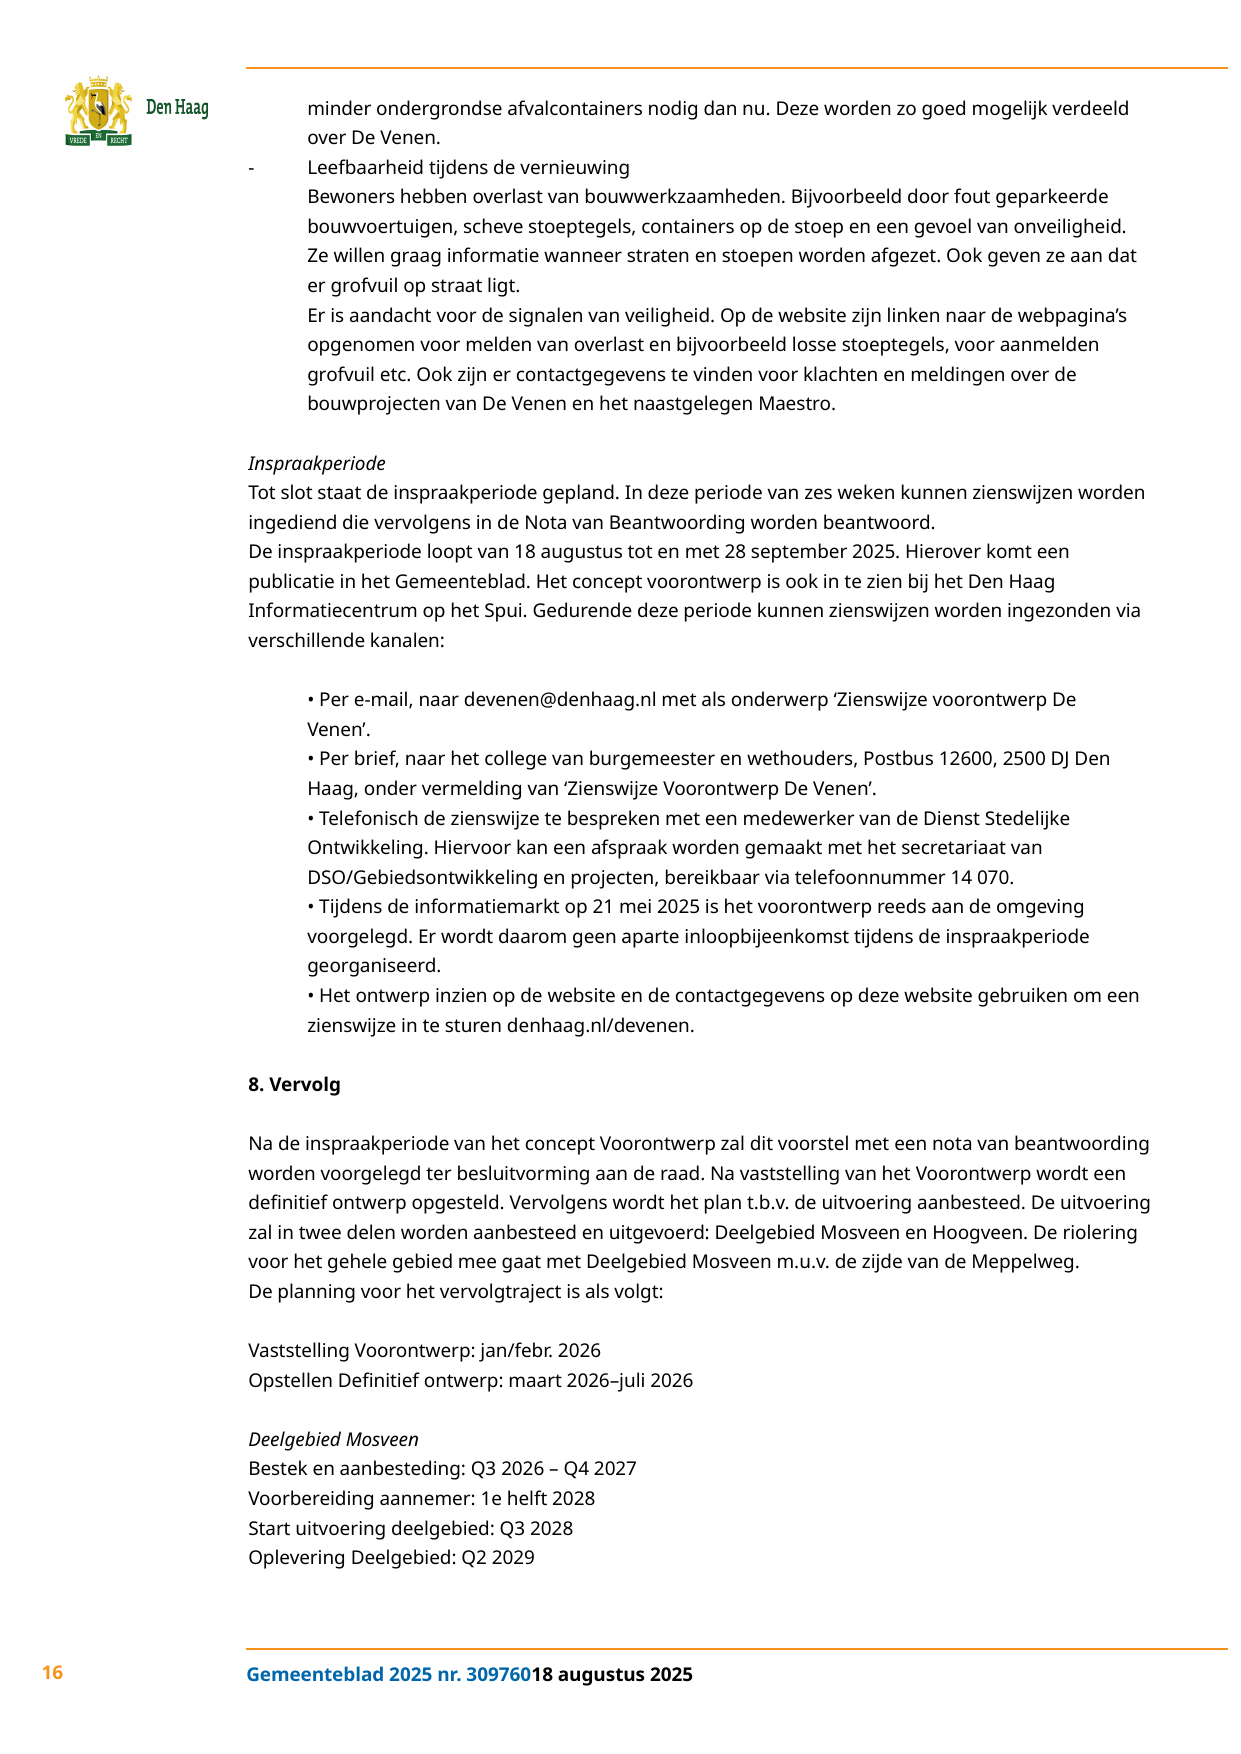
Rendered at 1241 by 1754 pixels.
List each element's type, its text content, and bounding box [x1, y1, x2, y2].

text Bestek en aanbesteding: Q3 2026 – Q4 2027 [248, 1456, 1152, 1481]
list Leefbaarheid tijdens de vernieuwing [248, 154, 1152, 180]
list • Tijdens de informatiemarkt op 21 mei 2025 is het voorontwerp reeds aan de omgeving voorgelegd. Er wordt daarom geen aparte inloopbijeenkomst tijdens de inspraakperiode georganiseerd. [248, 893, 1152, 978]
picture [41, 47, 231, 172]
list • Telefonisch de zienswijze te bespreken met een medewerker van de Dienst Stedelijke Ontwikkeling. Hiervoor kan een afspraak worden gemaakt met het secretariaat van DSO/Gebiedsontwikkeling en projecten, bereikbaar via telefoonnummer 14 070. [248, 805, 1152, 890]
text Opstellen Definitief ontwerp: maart 2026–juli 2026 [248, 1367, 1152, 1393]
text De inspraakperiode loopt van 18 augustus tot en met 28 september 2025. Hierover komt een publicatie in het Gemeenteblad. Het concept voorontwerp is ook in te zien bij het Den Haag Informatiecentrum op het Spui. Gedurende deze periode kunnen zienswijzen worden ingezonden via verschillende kanalen: [248, 538, 1152, 653]
list Er is aandacht voor de signalen van veiligheid. Op de website zijn linken naar de webpagina’s opgenomen voor melden van overlast en bijvoorbeeld losse stoeptegels, voor aanmelden grofvuil etc. Ook zijn er contactgegevens te vinden voor klachten en meldingen over de bouwprojecten van De Venen en het naastgelegen Maestro. [248, 302, 1152, 416]
text De planning voor het vervolgtraject is als volgt: [248, 1278, 1152, 1304]
list • Het ontwerp inzien op de website en de contactgegevens op deze website gebruiken om een zienswijze in te sturen denhaag.nl/devenen. [248, 982, 1152, 1038]
text Oplevering Deelgebied: Q2 2029 [248, 1544, 1152, 1570]
text Vaststelling Voorontwerp: jan/febr. 2026 [248, 1337, 1152, 1363]
text Deelgebied Mosveen [248, 1426, 1152, 1452]
text 8. Vervolg [248, 1071, 1152, 1097]
list Bewoners hebben overlast van bouwwerkzaamheden. Bijvoorbeeld door fout geparkeerde bouwvoertuigen, scheve stoeptegels, containers op de stoep en een gevoel van onveiligheid. Ze willen graag informatie wanneer straten en stoepen worden afgezet. Ook geven ze aan dat er grofvuil op straat ligt. [248, 183, 1152, 298]
list • Per brief, naar het college van burgemeester en wethouders, Postbus 12600, 2500 DJ Den Haag, onder vermelding van ‘Zienswijze Voorontwerp De Venen’. [248, 746, 1152, 801]
list minder ondergrondse afvalcontainers nodig dan nu. Deze worden zo goed mogelijk verdeeld over De Venen. [248, 95, 1152, 150]
text Inspraakperiode [248, 450, 1152, 476]
list • Per e-mail, naar devenen@denhaag.nl met als onderwerp ‘Zienswijze voorontwerp De Venen’. [248, 686, 1152, 742]
text Start uitvoering deelgebied: Q3 2028 [248, 1515, 1152, 1541]
text Na de inspraakperiode van het concept Voorontwerp zal dit voorstel met een nota van beantwoording worden voorgelegd ter besluitvorming aan de raad. Na vaststelling van het Voorontwerp wordt een definitief ontwerp opgesteld. Vervolgens wordt het plan t.b.v. de uitvoering aanbesteed. De uitvoering zal in twee delen worden aanbesteed en uitgevoerd: Deelgebied Mosveen en Hoogveen. De riolering voor het gehele gebied mee gaat met Deelgebied Mosveen m.u.v. de zijde van de Meppelweg. [248, 1130, 1152, 1274]
text Voorbereiding aannemer: 1e helft 2028 [248, 1485, 1152, 1511]
text Tot slot staat de inspraakperiode gepland. In deze periode van zes weken kunnen zienswijzen worden ingediend die vervolgens in de Nota van Beantwoording worden beantwoord. [248, 479, 1152, 535]
